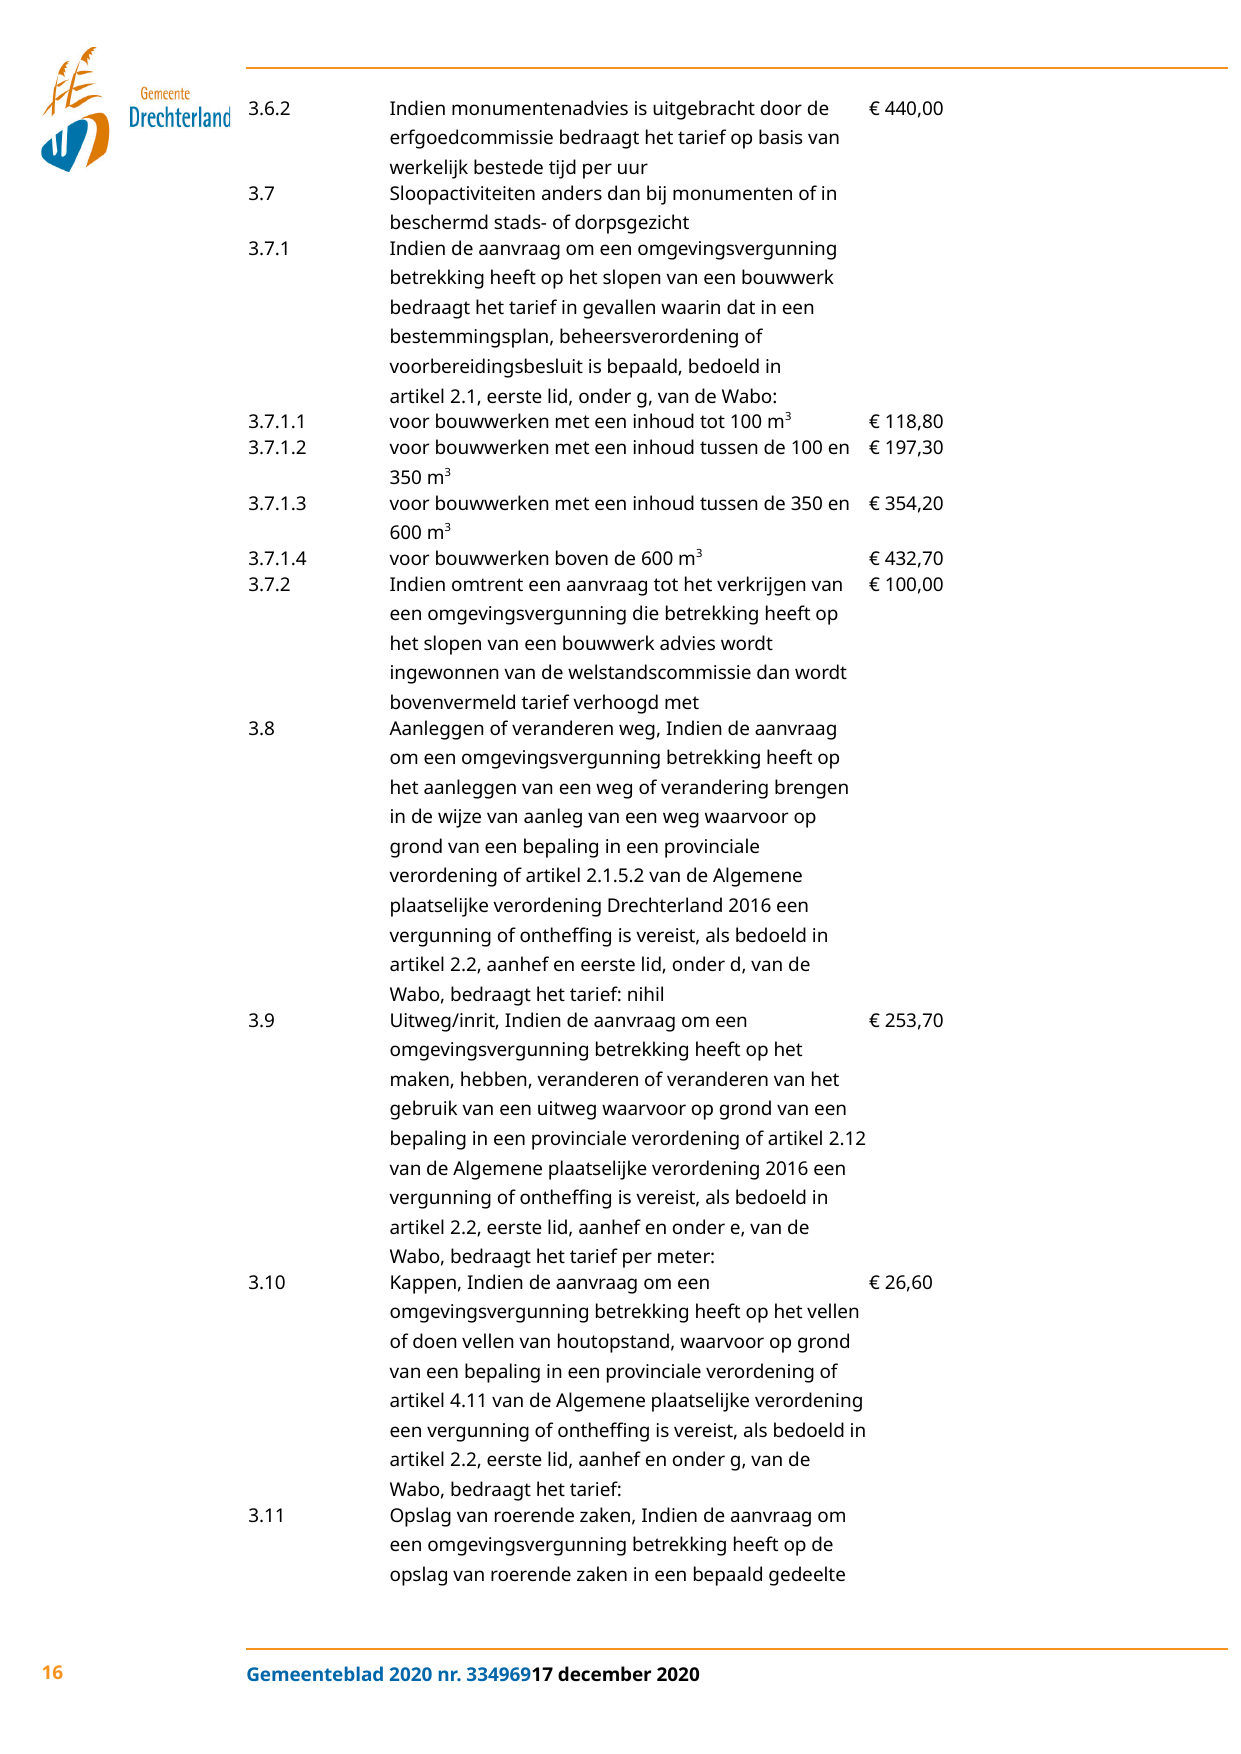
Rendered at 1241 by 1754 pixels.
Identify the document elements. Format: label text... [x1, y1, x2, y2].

table_cell [1010, 95, 1152, 180]
table_cell voor bouwwerken met een inhoud tot 100 m3 [389, 409, 869, 434]
table_cell [869, 715, 1010, 1007]
table_cell [1010, 409, 1152, 434]
table_cell [1010, 1502, 1152, 1587]
table_cell € 432,70 [869, 545, 1010, 571]
table_cell [869, 235, 1010, 409]
table_cell € 118,80 [869, 409, 1010, 434]
table_cell Aanleggen of veranderen weg, Indien de aanvraag om een omgevingsvergunning betrekking heeft op het aanleggen van een weg of verandering brengen in de wijze van aanleg van een weg waarvoor op grond van een bepaling in een provinciale verordening of artikel 2.1.5.2 van de Algemene plaatselijke verordening Drechterland 2016 een vergunning of ontheffing is vereist, als bedoeld in artikel 2.2, aanhef en eerste lid, onder d, van de Wabo, bedraagt het tarief: nihil [389, 715, 869, 1007]
table_cell Indien monumentenadvies is uitgebracht door de erfgoedcommissie bedraagt het tarief op basis van werkelijk bestede tijd per uur [389, 95, 869, 180]
table_cell [869, 1502, 1010, 1587]
table_cell voor bouwwerken met een inhoud tussen de 100 en 350 m3 [389, 434, 869, 490]
table_cell 3.7.1.1 [248, 409, 389, 434]
picture [41, 47, 231, 172]
table_cell 3.10 [248, 1269, 389, 1502]
table_cell Sloopactiviteiten anders dan bij monumenten of in beschermd stads- of dorpsgezicht [389, 180, 869, 235]
table_cell [1010, 490, 1152, 545]
table_cell Opslag van roerende zaken, Indien de aanvraag om een omgevingsvergunning betrekking heeft op de opslag van roerende zaken in een bepaald gedeelte [389, 1502, 869, 1587]
table_cell 3.7.1 [248, 235, 389, 409]
table_cell [1010, 715, 1152, 1007]
picture [41, 158, 64, 172]
table_cell Indien omtrent een aanvraag tot het verkrijgen van een omgevingsvergunning die betrekking heeft op het slopen van een bouwwerk advies wordt ingewonnen van de welstandscommissie dan wordt bovenvermeld tarief verhoogd met [389, 571, 869, 715]
table_cell [1010, 180, 1152, 235]
table_cell 3.7.1.2 [248, 434, 389, 490]
table_cell [1010, 434, 1152, 490]
table_cell 3.11 [248, 1502, 389, 1587]
table_cell 3.9 [248, 1007, 389, 1269]
table_cell € 100,00 [869, 571, 1010, 715]
table_cell [1010, 545, 1152, 571]
table_cell 3.7.2 [248, 571, 389, 715]
table_cell 3.8 [248, 715, 389, 1007]
table_cell € 26,60 [869, 1269, 1010, 1502]
table_cell 3.7.1.4 [248, 545, 389, 571]
table_cell 3.6.2 [248, 95, 389, 180]
table_cell [1010, 235, 1152, 409]
table_cell voor bouwwerken boven de 600 m3 [389, 545, 869, 571]
table_cell 3.7 [248, 180, 389, 235]
table_cell € 354,20 [869, 490, 1010, 545]
table_cell voor bouwwerken met een inhoud tussen de 350 en 600 m3 [389, 490, 869, 545]
table_cell € 197,30 [869, 434, 1010, 490]
table_cell € 253,70 [869, 1007, 1010, 1269]
table_cell [869, 180, 1010, 235]
table_cell [1010, 1007, 1152, 1269]
table_cell € 440,00 [869, 95, 1010, 180]
table_cell Uitweg/inrit, Indien de aanvraag om een omgevingsvergunning betrekking heeft op het maken, hebben, veranderen of veranderen van het gebruik van een uitweg waarvoor op grond van een bepaling in een provinciale verordening of artikel 2.12 van de Algemene plaatselijke verordening 2016 een vergunning of ontheffing is vereist, als bedoeld in artikel 2.2, eerste lid, aanhef en onder e, van de Wabo, bedraagt het tarief per meter: [389, 1007, 869, 1269]
table_cell Indien de aanvraag om een omgevingsvergunning betrekking heeft op het slopen van een bouwwerk bedraagt het tarief in gevallen waarin dat in een bestemmingsplan, beheersverordening of voorbereidingsbesluit is bepaald, bedoeld in artikel 2.1, eerste lid, onder g, van de Wabo: [389, 235, 869, 409]
table_cell Kappen, Indien de aanvraag om een omgevingsvergunning betrekking heeft op het vellen of doen vellen van houtopstand, waarvoor op grond van een bepaling in een provinciale verordening of artikel 4.11 van de Algemene plaatselijke verordening een vergunning of ontheffing is vereist, als bedoeld in artikel 2.2, eerste lid, aanhef en onder g, van de Wabo, bedraagt het tarief: [389, 1269, 869, 1502]
table_cell 3.7.1.3 [248, 490, 389, 545]
table_cell [1010, 571, 1152, 715]
table_cell [1010, 1269, 1152, 1502]
picture [226, 115, 231, 124]
